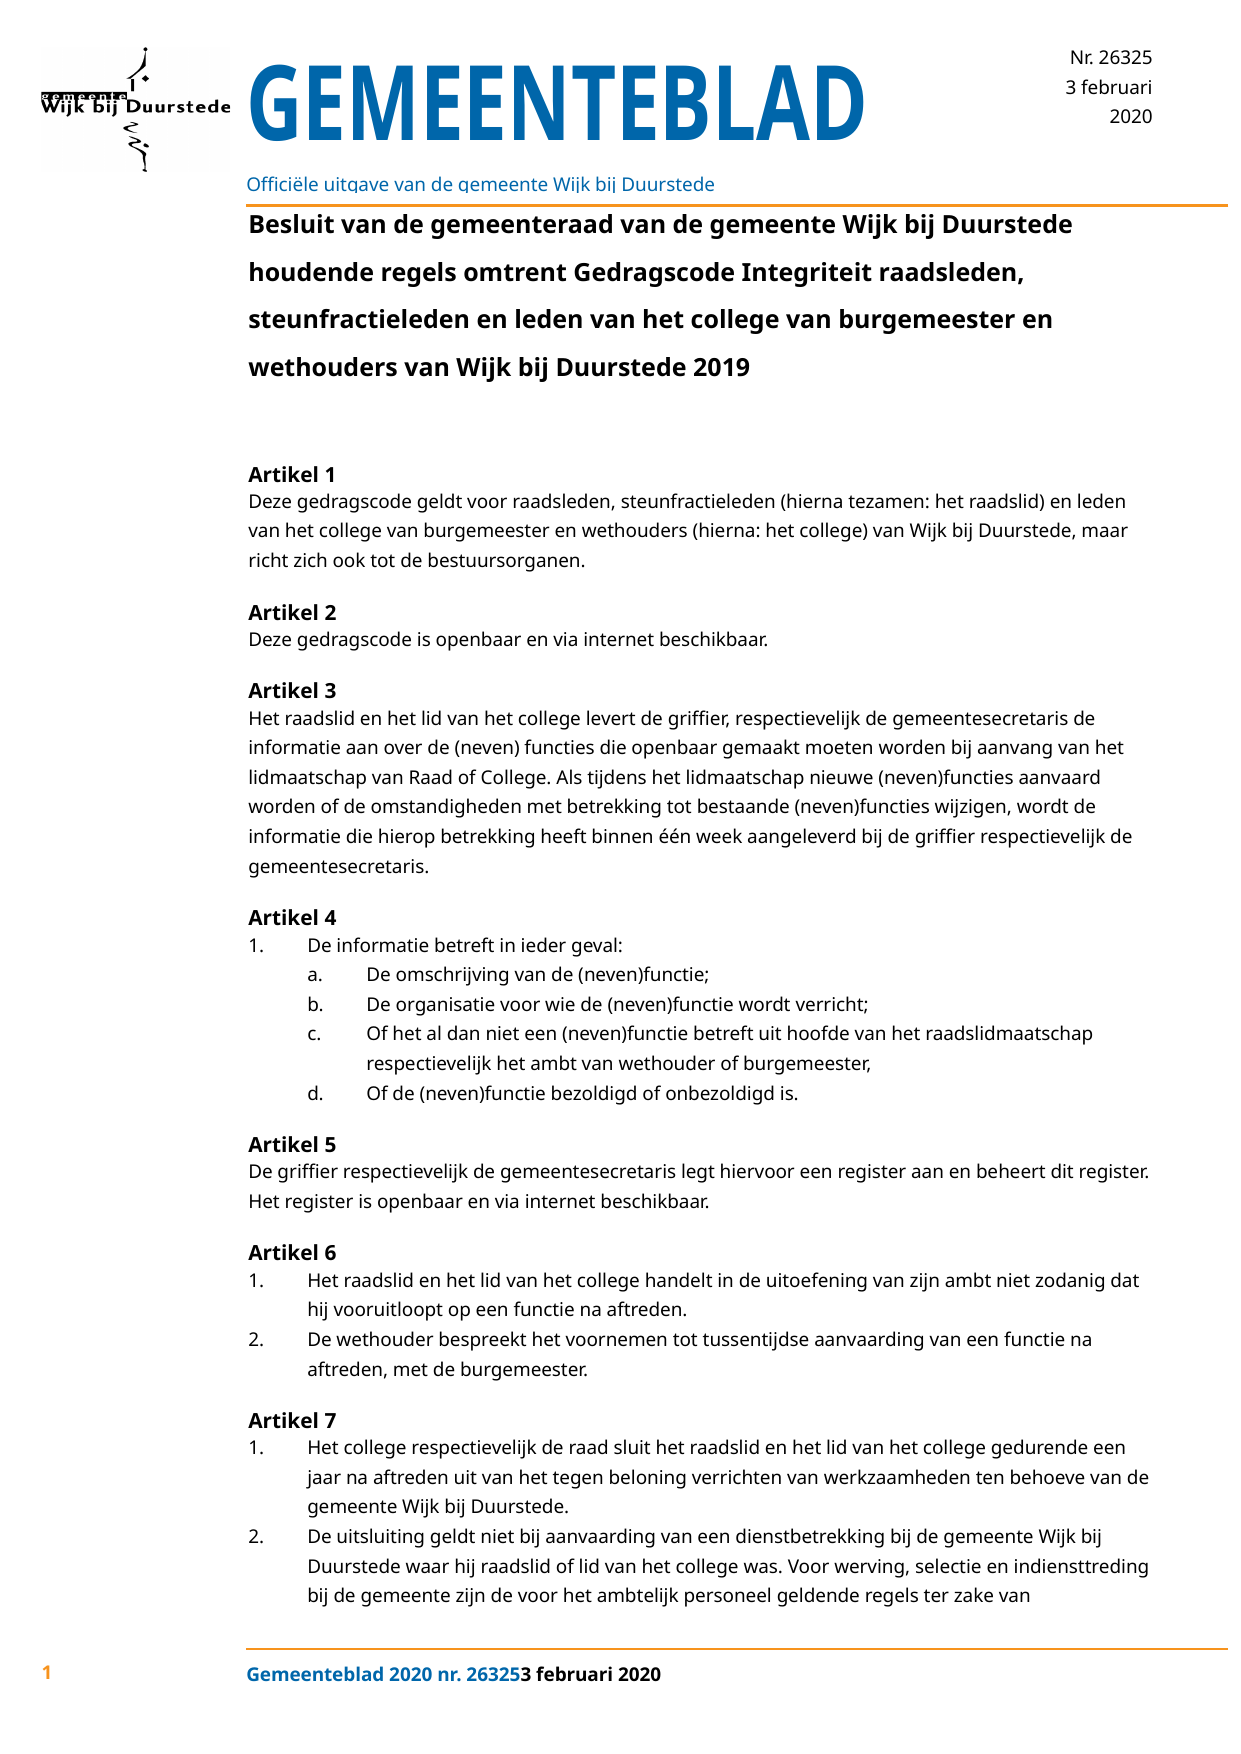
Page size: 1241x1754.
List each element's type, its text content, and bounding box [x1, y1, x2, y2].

list Of de (neven)functie bezoldigd of onbezoldigd is. [307, 1080, 1152, 1105]
list De informatie betreft in ieder geval: [248, 932, 1152, 957]
text Artikel 1 [248, 460, 1152, 488]
list De organisatie voor wie de (neven)functie wordt verricht; [307, 991, 1152, 1017]
text Artikel 2 [248, 598, 1152, 626]
text Deze gedragscode geldt voor raadsleden, steunfractieleden (hierna tezamen: het raadslid) en leden van het college van burgemeester en wethouders (hierna: het college) van Wijk bij Duurstede, maar richt zich ook tot de bestuursorganen. [248, 488, 1152, 573]
list De omschrijving van de (neven)functie; [307, 961, 1152, 987]
list Of het al dan niet een (neven)functie betreft uit hoofde van het raadslidmaatschap respectievelijk het ambt van wethouder of burgemeester, [307, 1021, 1152, 1076]
picture [41, 47, 231, 172]
text Het raadslid en het lid van het college levert de griffier, respectievelijk de gemeentesecretaris de informatie aan over de (neven) functies die openbaar gemaakt moeten worden bij aanvang van het lidmaatschap van Raad of College. Als tijdens het lidmaatschap nieuwe (neven)functies aanvaard worden of de omstandigheden met betrekking tot bestaande (neven)functies wijzigen, wordt de informatie die hierop betrekking heeft binnen één week aangeleverd bij de griffier respectievelijk de gemeentesecretaris. [248, 705, 1152, 879]
text Artikel 3 [248, 677, 1152, 705]
text Artikel 4 [248, 903, 1152, 932]
list Het raadslid en het lid van het college handelt in de uitoefening van zijn ambt niet zodanig dat hij vooruitloopt op een functie na aftreden. [248, 1267, 1152, 1322]
text Artikel 7 [248, 1406, 1152, 1434]
text Artikel 5 [248, 1130, 1152, 1158]
list De uitsluiting geldt niet bij aanvaarding van een dienstbetrekking bij de gemeente Wijk bij Duurstede waar hij raadslid of lid van het college was. Voor werving, selectie en indiensttreding bij de gemeente zijn de voor het ambtelijk personeel geldende regels ter zake van [248, 1523, 1152, 1608]
list Het college respectievelijk de raad sluit het raadslid en het lid van het college gedurende een jaar na aftreden uit van het tegen beloning verrichten van werkzaamheden ten behoeve van de gemeente Wijk bij Duurstede. [248, 1434, 1152, 1519]
text De griffier respectievelijk de gemeentesecretaris legt hiervoor een register aan en beheert dit register. Het register is openbaar en via internet beschikbaar. [248, 1158, 1152, 1214]
text Besluit van de gemeenteraad van de gemeente Wijk bij Duurstede houdende regels omtrent Gedragscode Integriteit raadsleden, steunfractieleden en leden van het college van burgemeester en wethouders van Wijk bij Duurstede 2019 [248, 207, 1152, 384]
list De wethouder bespreekt het voornemen tot tussentijdse aanvaarding van een functie na aftreden, met de burgemeester. [248, 1326, 1152, 1381]
text Artikel 6 [248, 1238, 1152, 1267]
text Deze gedragscode is openbaar en via internet beschikbaar. [248, 626, 1152, 652]
